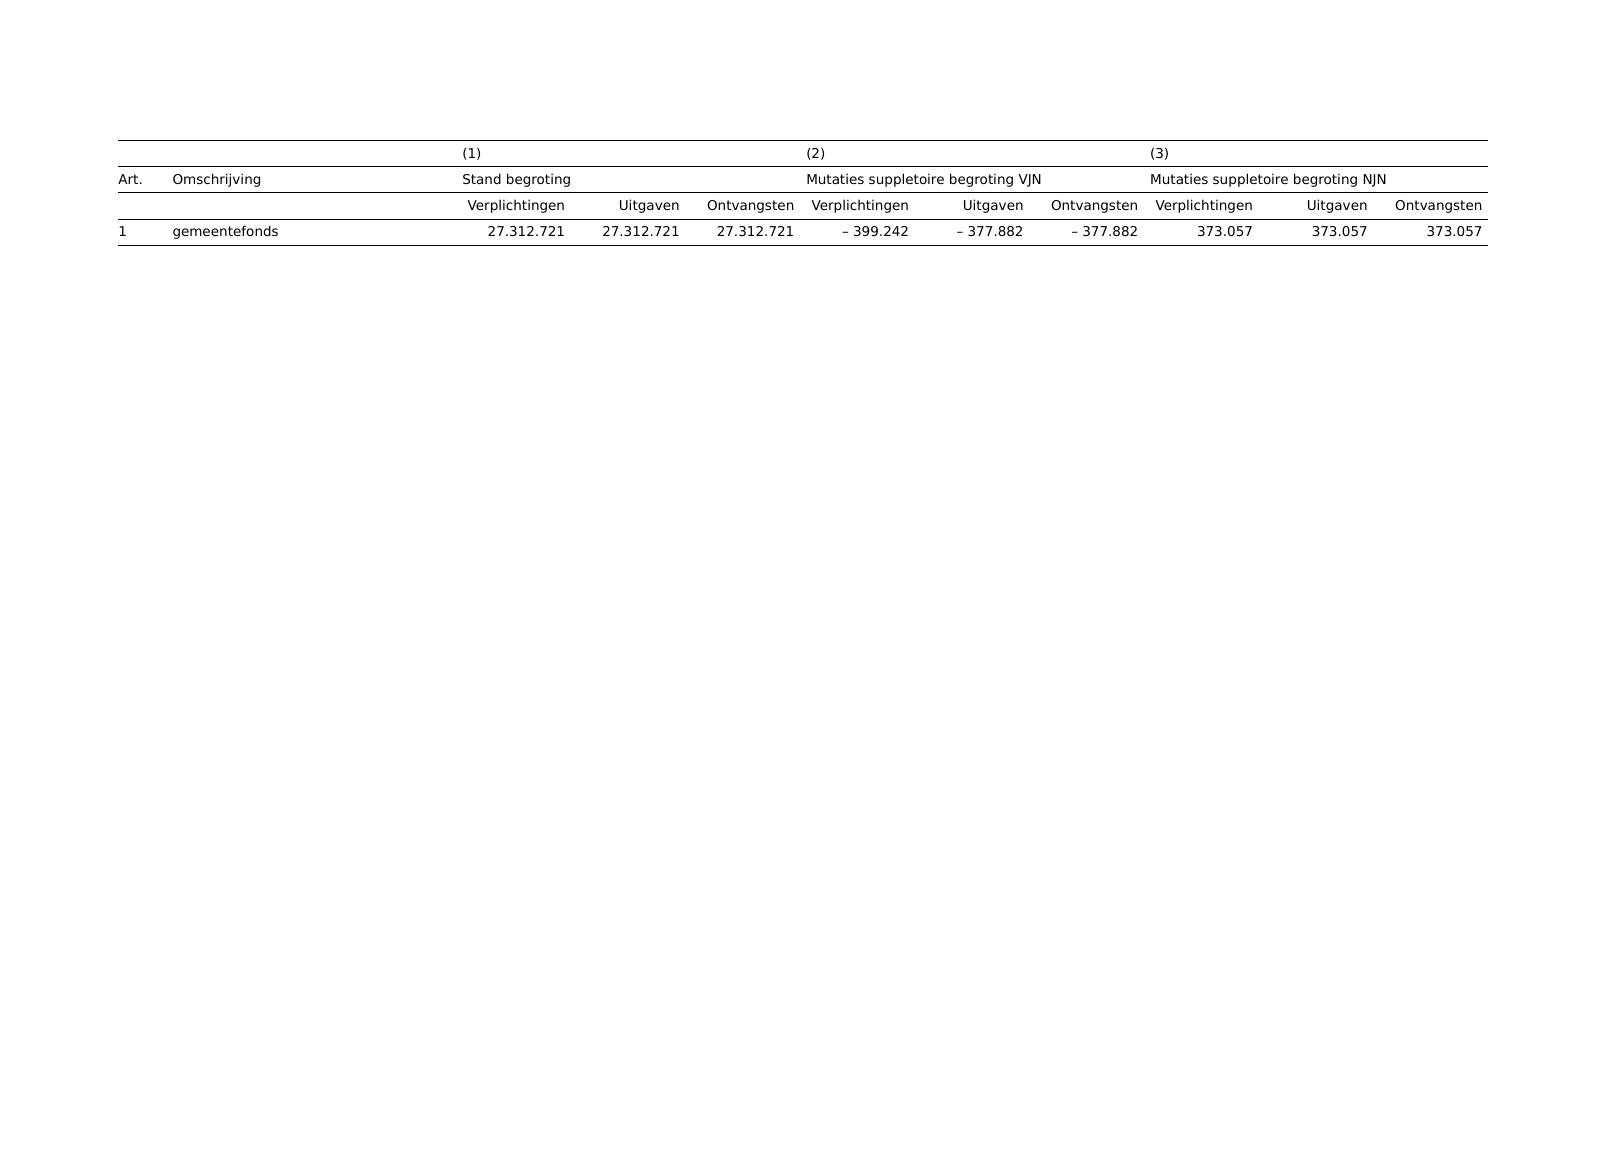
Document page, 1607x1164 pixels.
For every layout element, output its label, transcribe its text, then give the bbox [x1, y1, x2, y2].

table_cell Mutaties suppletoire begroting VJN [800, 167, 1144, 192]
table_header (2) [800, 141, 1144, 166]
table_cell 373.057 [1259, 220, 1373, 244]
table_cell Verplichtingen [800, 193, 915, 218]
table_cell 373.057 [1144, 220, 1259, 244]
table_cell Ontvangsten [685, 193, 800, 218]
table_cell Uitgaven [1259, 193, 1373, 218]
table_cell 373.057 [1373, 220, 1488, 244]
table_cell Omschrijving [166, 167, 456, 192]
table_cell 1 [118, 220, 166, 244]
table_cell gemeentefonds [166, 220, 456, 244]
table_header [166, 141, 456, 166]
table_cell Verplichtingen [456, 193, 571, 218]
table_cell Uitgaven [915, 193, 1029, 218]
table_cell Ontvangsten [1373, 193, 1488, 218]
table_cell 27.312.721 [456, 220, 571, 244]
table_cell Mutaties suppletoire begroting NJN [1144, 167, 1488, 192]
table_header (3) [1144, 141, 1488, 166]
table_cell – 377.882 [1029, 220, 1144, 244]
table_cell Art. [118, 167, 166, 192]
table_cell 27.312.721 [685, 220, 800, 244]
table_cell Verplichtingen [1144, 193, 1259, 218]
table_cell [118, 193, 166, 218]
table_cell Stand begroting [456, 167, 800, 192]
table_cell Uitgaven [571, 193, 685, 218]
table_cell – 377.882 [915, 220, 1029, 244]
table_cell 27.312.721 [571, 220, 685, 244]
table_cell Ontvangsten [1029, 193, 1144, 218]
table_header [118, 141, 166, 166]
table_cell – 399.242 [800, 220, 915, 244]
table_header (1) [456, 141, 800, 166]
table_cell [166, 193, 456, 218]
